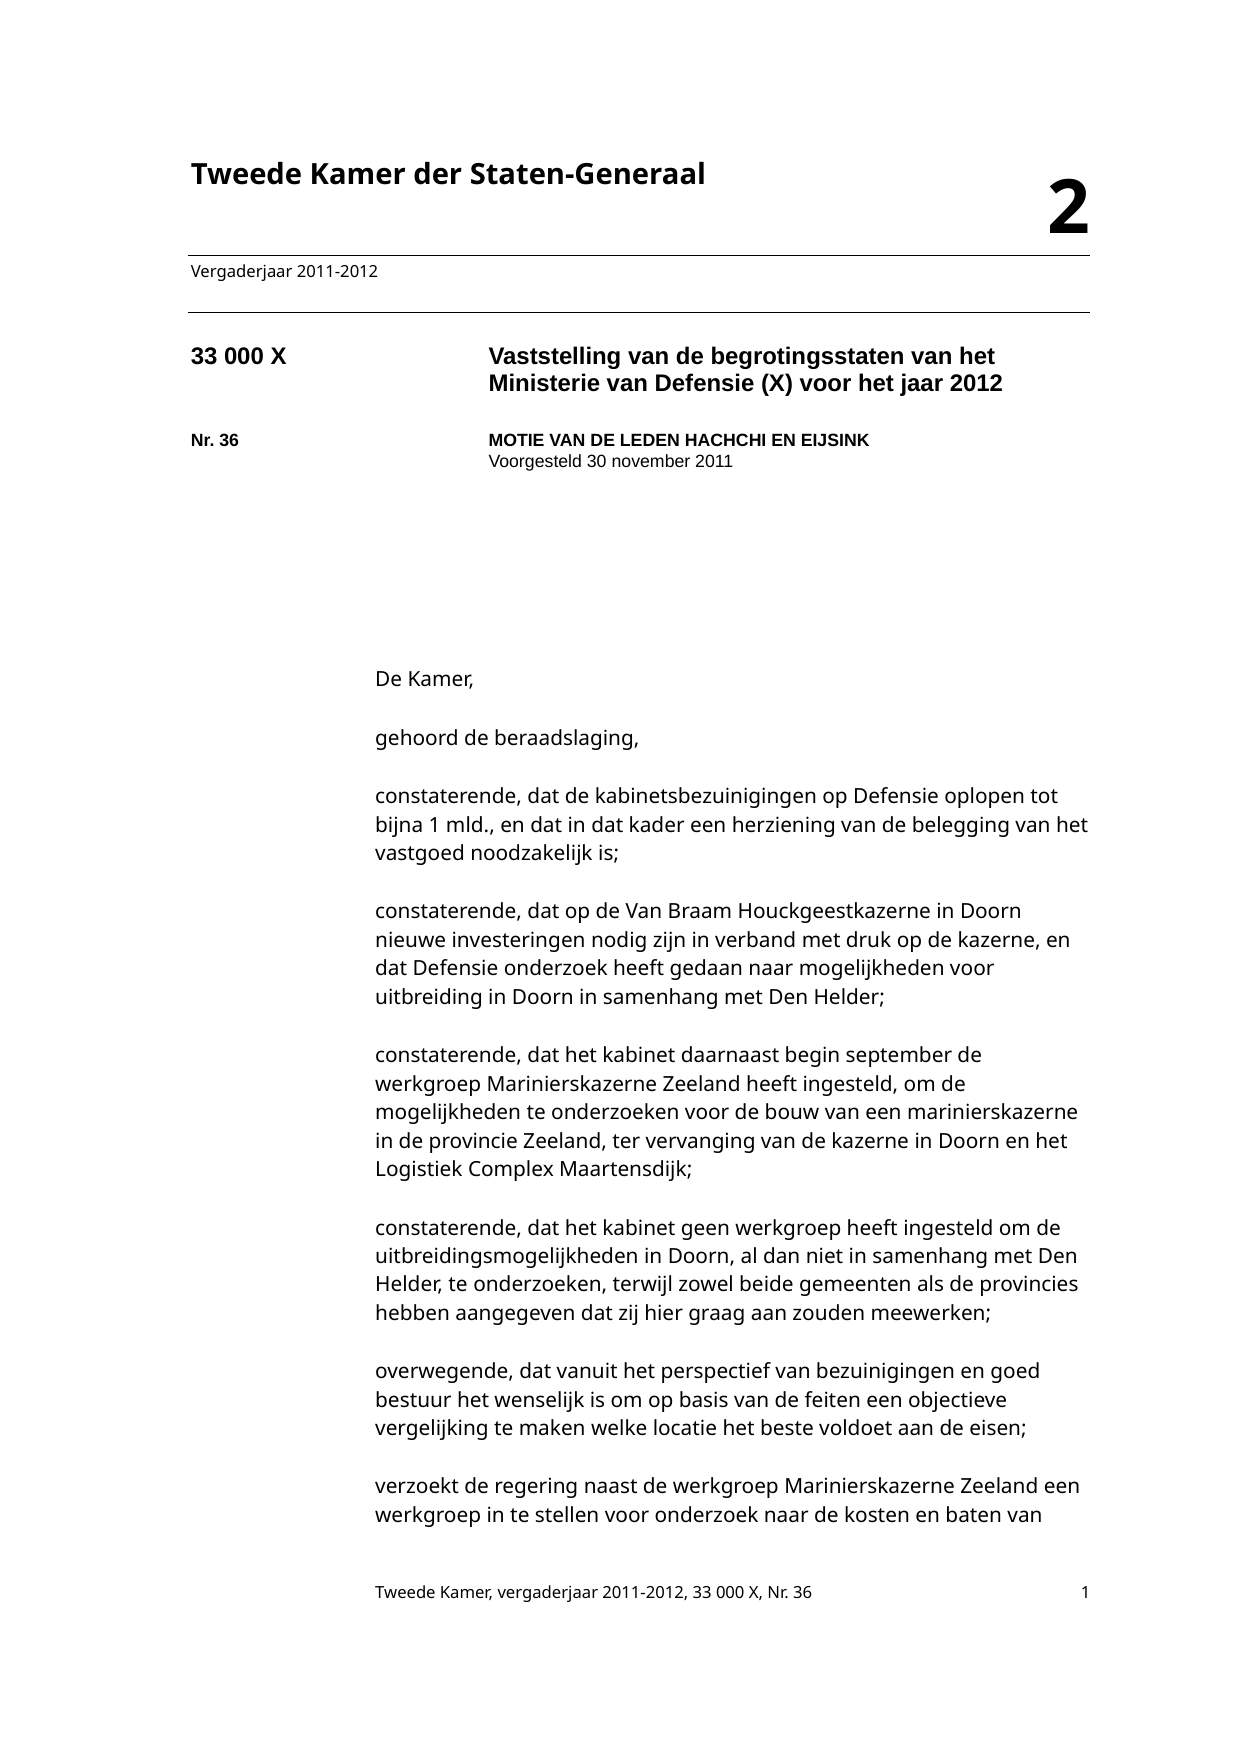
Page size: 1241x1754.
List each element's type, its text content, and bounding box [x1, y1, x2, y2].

table_cell [485, 313, 1090, 339]
table_cell MOTIE VAN DE LEDEN HACHCHI EN EIJSINK Voorgesteld 30 november 2011 [485, 427, 1090, 546]
text constaterende, dat de kabinetsbezuinigingen op Defensie oplopen tot bijna 1 mld., en dat in dat kader een herziening van de belegging van het vastgoed noodzakelijk is; [375, 781, 1090, 867]
text De Kamer, [375, 664, 1090, 693]
text constaterende, dat het kabinet daarnaast begin september de werkgroep Marinierskazerne Zeeland heeft ingesteld, om de mogelijkheden te onderzoeken voor de bouw van een marinierskazerne in de provincie Zeeland, ter vervanging van de kazerne in Doorn en het Logistiek Complex Maartensdijk; [375, 1040, 1090, 1183]
table_cell 33 000 X [188, 339, 485, 427]
table_cell [188, 313, 485, 339]
table_cell Vergaderjaar 2011-2012 [188, 256, 485, 312]
text constaterende, dat het kabinet geen werkgroep heeft ingesteld om de uitbreidingsmogelijkheden in Doorn, al dan niet in samenhang met Den Helder, te onderzoeken, terwijl zowel beide gemeenten als de provincies hebben aangegeven dat zij hier graag aan zouden meewerken; [375, 1213, 1090, 1326]
table_cell [485, 256, 1090, 312]
text constaterende, dat op de Van Braam Houckgeestkazerne in Doorn nieuwe investeringen nodig zijn in verband met druk op de kazerne, en dat Defensie onderzoek heeft gedaan naar mogelijkheden voor uitbreiding in Doorn in samenhang met Den Helder; [375, 897, 1090, 1010]
text gehoord de beraadslaging, [375, 723, 1090, 751]
table_cell Nr. 36 [188, 427, 485, 546]
text overwegende, dat vanuit het perspectief van bezuinigingen en goed bestuur het wenselijk is om op basis van de feiten een objectieve vergelijking te maken welke locatie het beste voldoet aan de eisen; [375, 1356, 1090, 1442]
table_header 2 [910, 150, 1090, 255]
text verzoekt de regering naast de werkgroep Marinierskazerne Zeeland een werkgroep in te stellen voor onderzoek naar de kosten en baten van [375, 1472, 1090, 1528]
table_cell Vaststelling van de begrotingsstaten van het Ministerie van Defensie (X) voor het jaar 2012 [485, 339, 1090, 427]
table_header Tweede Kamer der Staten-Generaal [188, 150, 909, 255]
